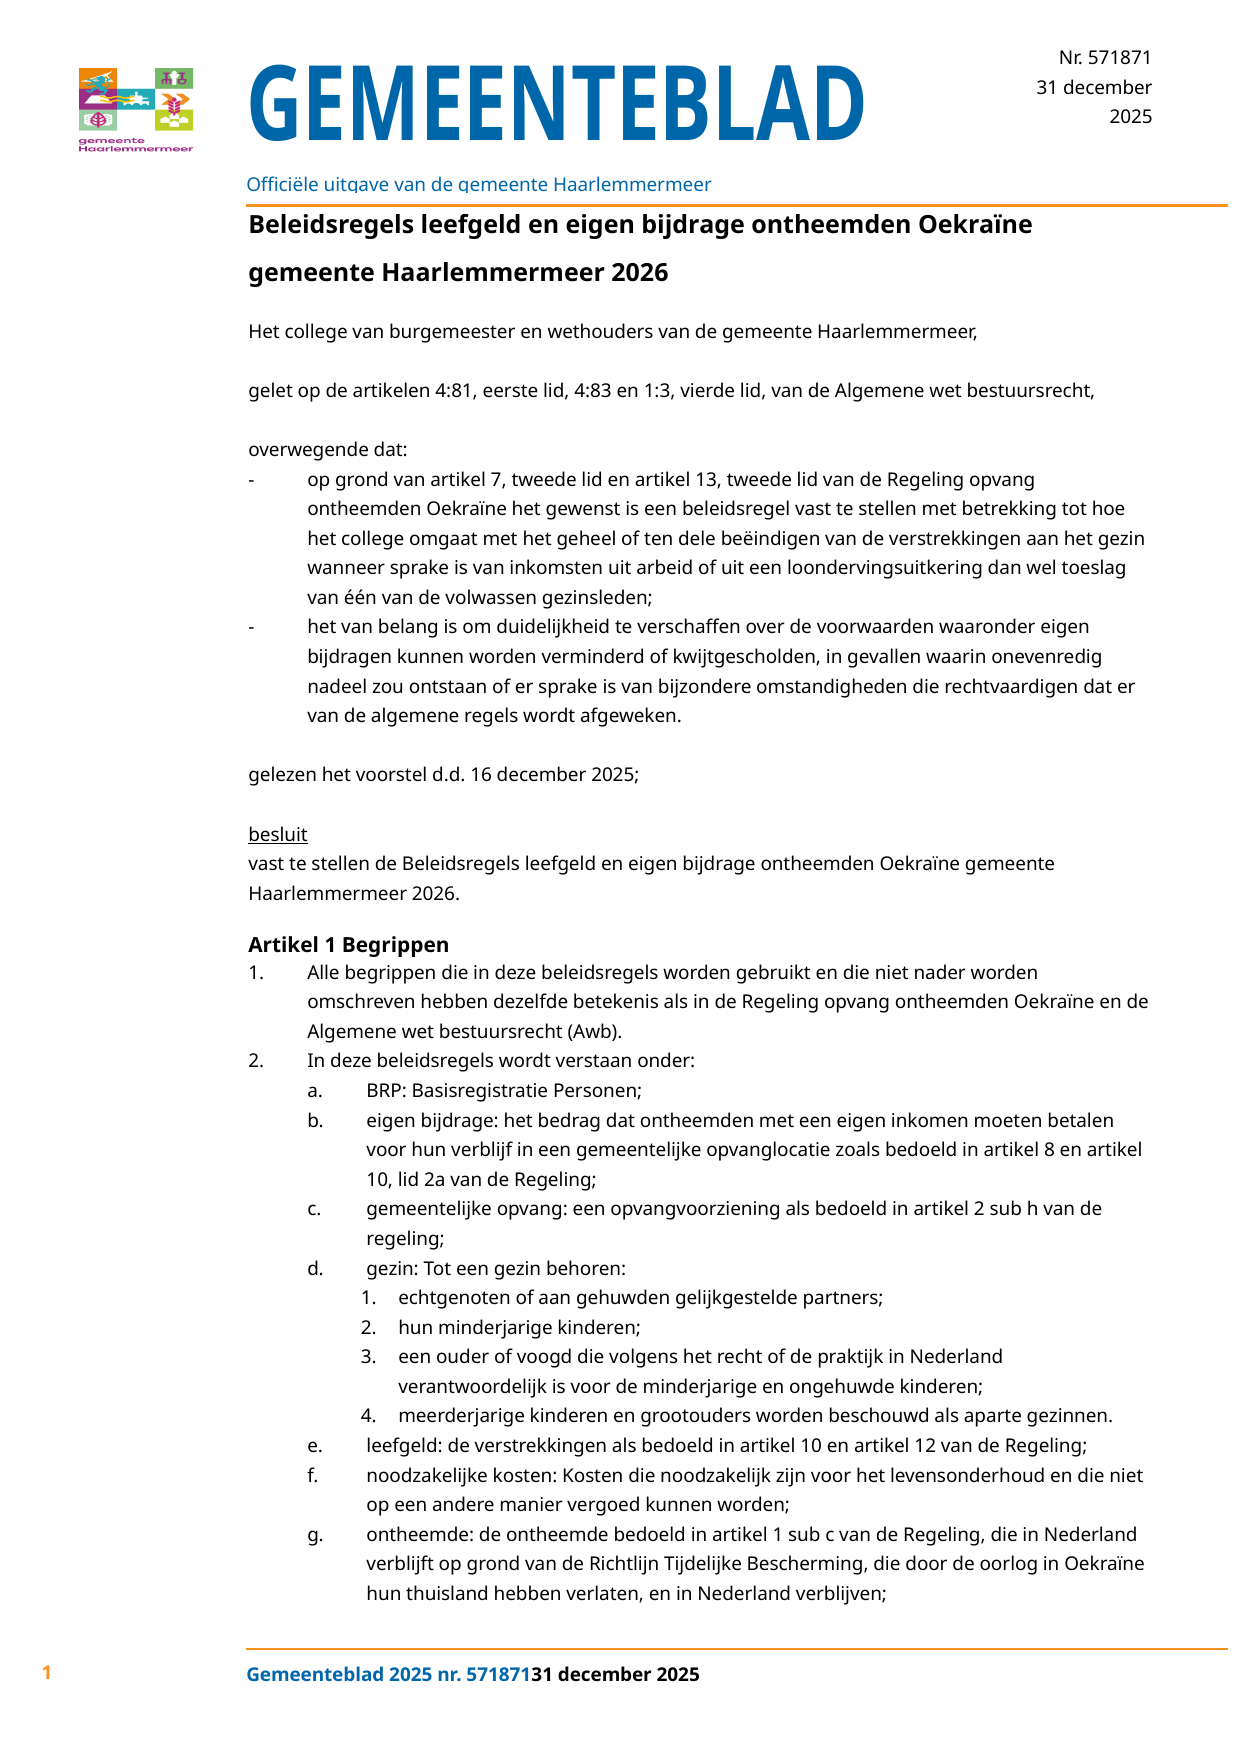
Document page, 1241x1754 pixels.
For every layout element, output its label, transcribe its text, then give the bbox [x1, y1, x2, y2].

list het van belang is om duidelijkheid te verschaffen over de voorwaarden waaronder eigen bijdragen kunnen worden verminderd of kwijtgescholden, in gevallen waarin onevenredig nadeel zou ontstaan of er sprake is van bijzondere omstandigheden die rechtvaardigen dat er van de algemene regels wordt afgeweken. [248, 614, 1152, 728]
list In deze beleidsregels wordt verstaan onder: [248, 1048, 1152, 1073]
list op grond van artikel 7, tweede lid en artikel 13, tweede lid van de Regeling opvang ontheemden Oekraïne het gewenst is een beleidsregel vast te stellen met betrekking tot hoe het college omgaat met het geheel of ten dele beëindigen van de verstrekkingen aan het gezin wanneer sprake is van inkomsten uit arbeid of uit een loondervingsuitkering dan wel toeslag van één van de volwassen gezinsleden; [248, 466, 1152, 610]
text gelezen het voorstel d.d. 16 december 2025; [248, 762, 1152, 787]
list een ouder of voogd die volgens het recht of de praktijk in Nederland verantwoordelijk is voor de minderjarige en ongehuwde kinderen; [361, 1343, 1152, 1399]
text Beleidsregels leefgeld en eigen bijdrage ontheemden Oekraïne gemeente Haarlemmermeer 2026 [248, 207, 1152, 288]
list gezin: Tot een gezin behoren: [307, 1255, 1152, 1280]
text Artikel 1 Begrippen [248, 930, 1152, 959]
list eigen bijdrage: het bedrag dat ontheemden met een eigen inkomen moeten betalen voor hun verblijf in een gemeentelijke opvanglocatie zoals bedoeld in artikel 8 en artikel 10, lid 2a van de Regeling; [307, 1107, 1152, 1192]
text vast te stellen de Beleidsregels leefgeld en eigen bijdrage ontheemden Oekraïne gemeente Haarlemmermeer 2026. [248, 850, 1152, 906]
list noodzakelijke kosten: Kosten die noodzakelijk zijn voor het levensonderhoud en die niet op een andere manier vergoed kunnen worden; [307, 1462, 1152, 1517]
list leefgeld: de verstrekkingen als bedoeld in artikel 10 en artikel 12 van de Regeling; [307, 1432, 1152, 1458]
text overwegende dat: [248, 436, 1152, 462]
list echtgenoten of aan gehuwden gelijkgestelde partners; [361, 1284, 1152, 1310]
picture [41, 47, 231, 172]
list gemeentelijke opvang: een opvangvoorziening als bedoeld in artikel 2 sub h van de regeling; [307, 1196, 1152, 1251]
list Alle begrippen die in deze beleidsregels worden gebruikt en die niet nader worden omschreven hebben dezelfde betekenis als in de Regeling opvang ontheemden Oekraïne en de Algemene wet bestuursrecht (Awb). [248, 959, 1152, 1044]
list hun minderjarige kinderen; [361, 1314, 1152, 1339]
list ontheemde: de ontheemde bedoeld in artikel 1 sub c van de Regeling, die in Nederland verblijft op grond van de Richtlijn Tijdelijke Bescherming, die door de oorlog in Oekraïne hun thuisland hebben verlaten, en in Nederland verblijven; [307, 1521, 1152, 1606]
text Het college van burgemeester en wethouders van de gemeente Haarlemmermeer, [248, 318, 1152, 344]
text gelet op de artikelen 4:81, eerste lid, 4:83 en 1:3, vierde lid, van de Algemene wet bestuursrecht, [248, 377, 1152, 403]
list BRP: Basisregistratie Personen; [307, 1077, 1152, 1103]
text besluit [248, 821, 1152, 847]
list meerderjarige kinderen en grootouders worden beschouwd als aparte gezinnen. [361, 1403, 1152, 1428]
